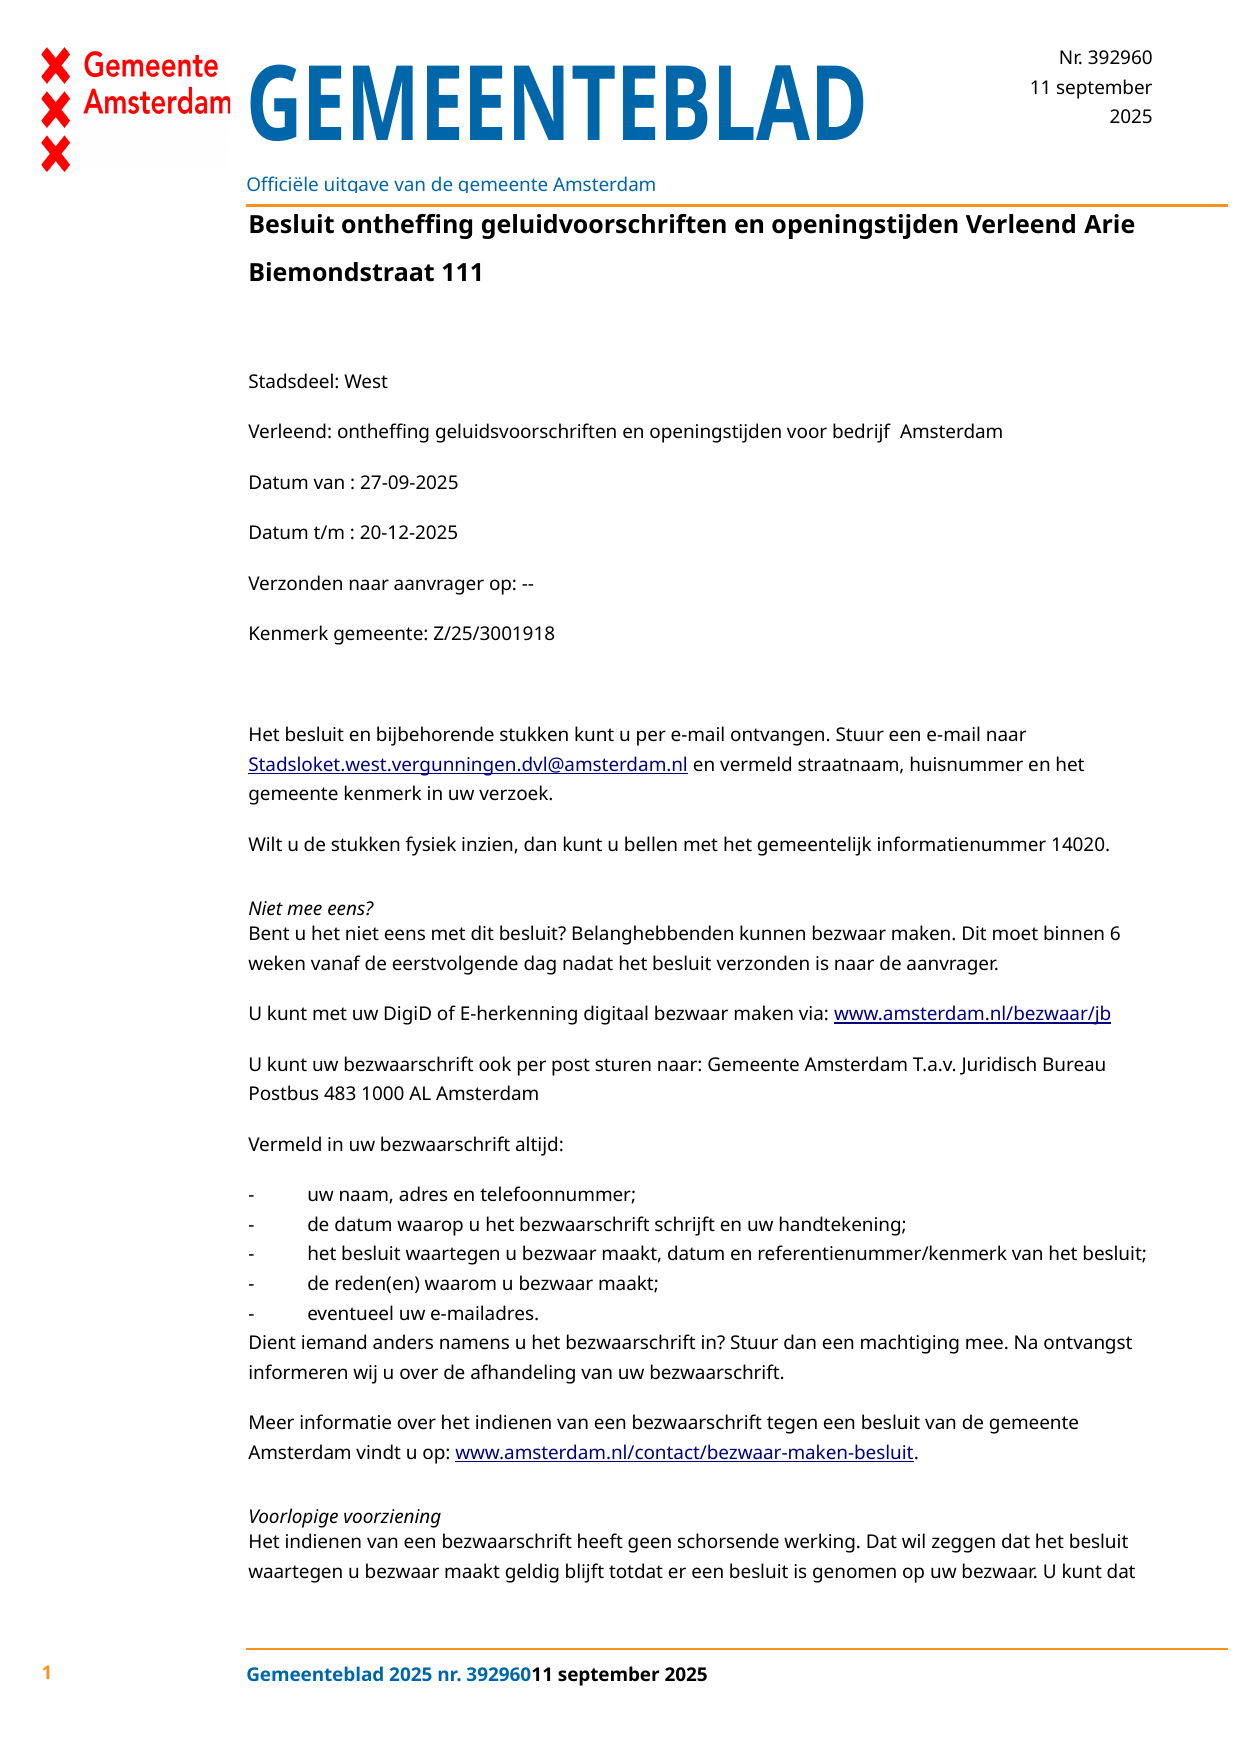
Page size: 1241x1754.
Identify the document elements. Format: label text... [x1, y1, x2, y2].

text Meer informatie over het indienen van een bezwaarschrift tegen een besluit van de gemeente Amsterdam vindt u op: www.amsterdam.nl/contact/bezwaar-maken-besluit. [248, 1409, 1152, 1464]
text Niet mee eens? [248, 895, 1152, 921]
list het besluit waartegen u bezwaar maakt, datum en referentienummer/kenmerk van het besluit; [248, 1241, 1152, 1266]
list de reden(en) waarom u bezwaar maakt; [248, 1270, 1152, 1296]
list de datum waarop u het bezwaarschrift schrijft en uw handtekening; [248, 1211, 1152, 1237]
text Verleend: ontheffing geluidsvoorschriften en openingstijden voor bedrijf Amsterdam [248, 419, 1152, 444]
text Besluit ontheffing geluidvoorschriften en openingstijden Verleend Arie Biemondstraat 111 [248, 207, 1152, 288]
picture [41, 47, 231, 172]
text Het indienen van een bezwaarschrift heeft geen schorsende werking. Dat wil zeggen dat het besluit waartegen u bezwaar maakt geldig blijft totdat er een besluit is genomen op uw bezwaar. U kunt dat [248, 1528, 1152, 1584]
text Verzonden naar aanvrager op: -- [248, 570, 1152, 596]
text Dient iemand anders namens u het bezwaarschrift in? Stuur dan een machtiging mee. Na ontvangst informeren wij u over de afhandeling van uw bezwaarschrift. [248, 1329, 1152, 1384]
text U kunt met uw DigiD of E-herkenning digitaal bezwaar maken via: www.amsterdam.nl/bezwaar/jb [248, 1001, 1152, 1026]
text Wilt u de stukken fysiek inzien, dan kunt u bellen met het gemeentelijk informatienummer 14020. [248, 831, 1152, 857]
text Datum t/m : 20-12-2025 [248, 519, 1152, 545]
text U kunt uw bezwaarschrift ook per post sturen naar: Gemeente Amsterdam T.a.v. Juridisch Bureau Postbus 483 1000 AL Amsterdam [248, 1051, 1152, 1106]
text Bent u het niet eens met dit besluit? Belanghebbenden kunnen bezwaar maken. Dit moet binnen 6 weken vanaf de eerstvolgende dag nadat het besluit verzonden is naar de aanvrager. [248, 921, 1152, 976]
text Kenmerk gemeente: Z/25/3001918 [248, 620, 1152, 646]
list eventueel uw e-mailadres. [248, 1300, 1152, 1325]
text Het besluit en bijbehorende stukken kunt u per e-mail ontvangen. Stuur een e-mail naar Stadsloket.west.vergunningen.dvl@amsterdam.nl en vermeld straatnaam, huisnummer en het gemeente kenmerk in uw verzoek. [248, 721, 1152, 806]
text Datum van : 27-09-2025 [248, 469, 1152, 495]
text Vermeld in uw bezwaarschrift altijd: [248, 1131, 1152, 1157]
text Stadsdeel: West [248, 368, 1152, 394]
list uw naam, adres en telefoonnummer; [248, 1181, 1152, 1207]
text Voorlopige voorziening [248, 1503, 1152, 1528]
